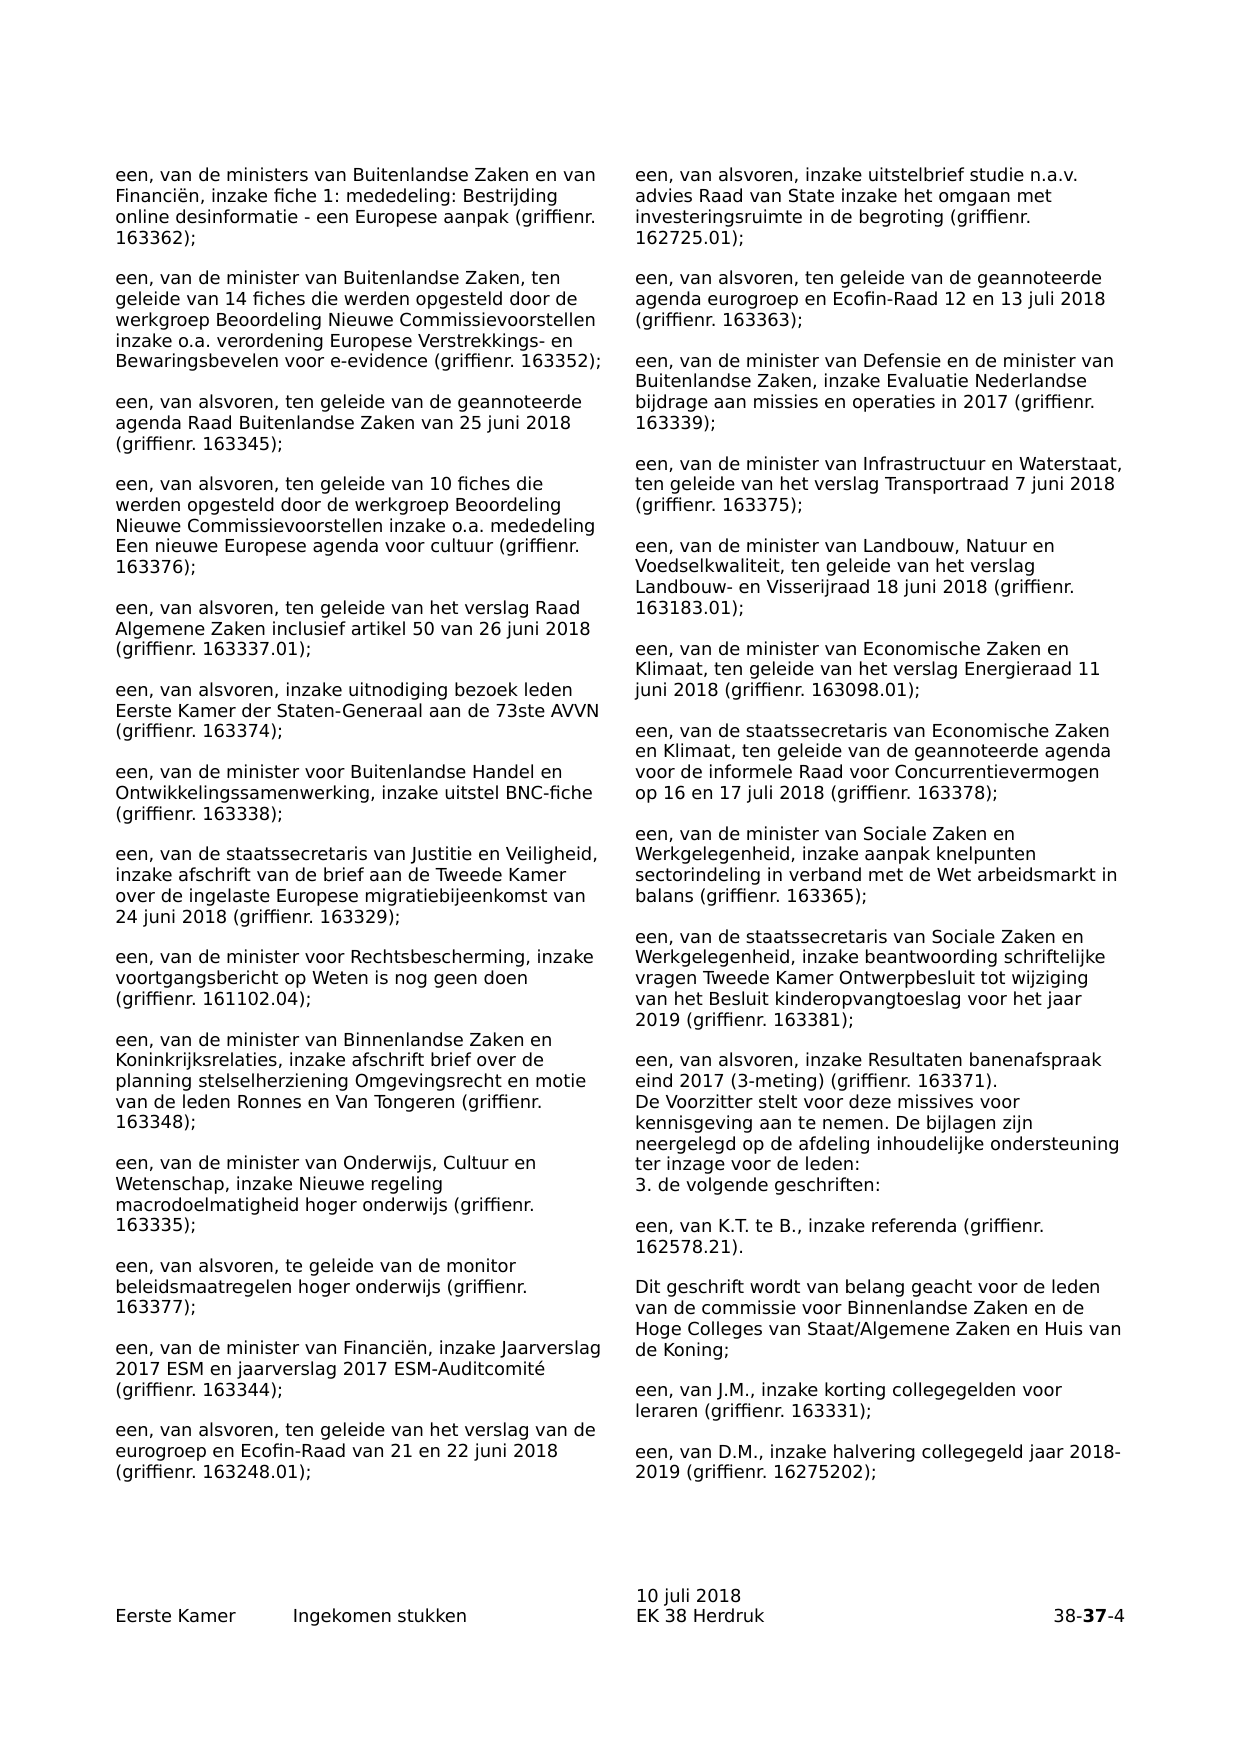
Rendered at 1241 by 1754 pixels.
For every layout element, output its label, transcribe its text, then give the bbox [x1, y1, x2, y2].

text een, van K.T. te B., inzake referenda (griffienr. 162578.21). [635, 1216, 1125, 1257]
text een, van de minister van Economische Zaken en Klimaat, ten geleide van het verslag Energieraad 11 juni 2018 (griffienr. 163098.01); [635, 638, 1125, 701]
text een, van J.M., inzake korting collegegelden voor leraren (griffienr. 163331); [635, 1380, 1125, 1422]
text een, van alsvoren, inzake uitstelbrief studie n.a.v. advies Raad van State inzake het omgaan met investeringsruimte in de begroting (griffienr. 162725.01); [635, 165, 1125, 248]
text een, van de minister van Sociale Zaken en Werkgelegenheid, inzake aanpak knelpunten sectorindeling in verband met de Wet arbeidsmarkt in balans (griffienr. 163365); [635, 823, 1125, 906]
text een, van alsvoren, ten geleide van 10 fiches die werden opgesteld door de werkgroep Beoordeling Nieuwe Commissievoorstellen inzake o.a. mededeling Een nieuwe Europese agenda voor cultuur (griffienr. 163376); [115, 474, 605, 578]
text een, van de staatssecretaris van Justitie en Veiligheid, inzake afschrift van de brief aan de Tweede Kamer over de ingelaste Europese migratiebijeenkomst van 24 juni 2018 (griffienr. 163329); [115, 844, 605, 927]
text een, van de minister van Buitenlandse Zaken, ten geleide van 14 fiches die werden opgesteld door de werkgroep Beoordeling Nieuwe Commissievoorstellen inzake o.a. verordening Europese Verstrekkings- en Bewaringsbevelen voor e-evidence (griffienr. 163352); [115, 268, 605, 372]
text een, van de minister voor Rechtsbescherming, inzake voortgangsbericht op Weten is nog geen doen (griffienr. 161102.04); [115, 947, 605, 1009]
text een, van alsvoren, ten geleide van de geannoteerde agenda eurogroep en Ecofin-Raad 12 en 13 juli 2018 (griffienr. 163363); [635, 268, 1125, 330]
text een, van alsvoren, inzake uitnodiging bezoek leden Eerste Kamer der Staten-Generaal aan de 73ste AVVN (griffienr. 163374); [115, 680, 605, 742]
text De Voorzitter stelt voor deze missives voor kennisgeving aan te nemen. De bijlagen zijn neergelegd op de afdeling inhoudelijke ondersteuning ter inzage voor de leden: [635, 1092, 1125, 1175]
text een, van de minister van Financiën, inzake Jaarverslag 2017 ESM en jaarverslag 2017 ESM-Auditcomité (griffienr. 163344); [115, 1338, 605, 1400]
text een, van de minister van Onderwijs, Cultuur en Wetenschap, inzake Nieuwe regeling macrodoelmatigheid hoger onderwijs (griffienr. 163335); [115, 1153, 605, 1236]
text een, van de minister van Binnenlandse Zaken en Koninkrijksrelaties, inzake afschrift brief over de planning stelselherziening Omgevingsrecht en motie van de leden Ronnes en Van Tongeren (griffienr. 163348); [115, 1029, 605, 1133]
text een, van alsvoren, ten geleide van de geannoteerde agenda Raad Buitenlandse Zaken van 25 juni 2018 (griffienr. 163345); [115, 392, 605, 454]
text een, van de staatssecretaris van Economische Zaken en Klimaat, ten geleide van de geannoteerde agenda voor de informele Raad voor Concurrentievermogen op 16 en 17 juli 2018 (griffienr. 163378); [635, 721, 1125, 803]
text een, van alsvoren, inzake Resultaten banenafspraak eind 2017 (3-meting) (griffienr. 163371). [635, 1050, 1125, 1092]
text een, van alsvoren, ten geleide van het verslag van de eurogroep en Ecofin-Raad van 21 en 22 juni 2018 (griffienr. 163248.01); [115, 1420, 605, 1482]
text een, van de staatssecretaris van Sociale Zaken en Werkgelegenheid, inzake beantwoording schriftelijke vragen Tweede Kamer Ontwerpbesluit tot wijziging van het Besluit kinderopvangtoeslag voor het jaar 2019 (griffienr. 163381); [635, 926, 1125, 1030]
text een, van de minister van Defensie en de minister van Buitenlandse Zaken, inzake Evaluatie Nederlandse bijdrage aan missies en operaties in 2017 (griffienr. 163339); [635, 350, 1125, 433]
text een, van alsvoren, ten geleide van het verslag Raad Algemene Zaken inclusief artikel 50 van 26 juni 2018 (griffienr. 163337.01); [115, 598, 605, 660]
text 3. de volgende geschriften: [635, 1175, 1125, 1196]
text een, van de minister van Landbouw, Natuur en Voedselkwaliteit, ten geleide van het verslag Landbouw- en Visserijraad 18 juni 2018 (griffienr. 163183.01); [635, 536, 1125, 618]
text een, van de minister van Infrastructuur en Waterstaat, ten geleide van het verslag Transportraad 7 juni 2018 (griffienr. 163375); [635, 453, 1125, 516]
text Dit geschrift wordt van belang geacht voor de leden van de commissie voor Binnenlandse Zaken en de Hoge Colleges van Staat/Algemene Zaken en Huis van de Koning; [635, 1277, 1125, 1360]
text een, van de ministers van Buitenlandse Zaken en van Financiën, inzake fiche 1: mededeling: Bestrijding online desinformatie - een Europese aanpak (griffienr. 163362); [115, 165, 605, 248]
text een, van alsvoren, te geleide van de monitor beleidsmaatregelen hoger onderwijs (griffienr. 163377); [115, 1256, 605, 1318]
text een, van D.M., inzake halvering collegegeld jaar 2018-2019 (griffienr. 16275202); [635, 1442, 1125, 1483]
text een, van de minister voor Buitenlandse Handel en Ontwikkelingssamenwerking, inzake uitstel BNC-fiche (griffienr. 163338); [115, 762, 605, 824]
